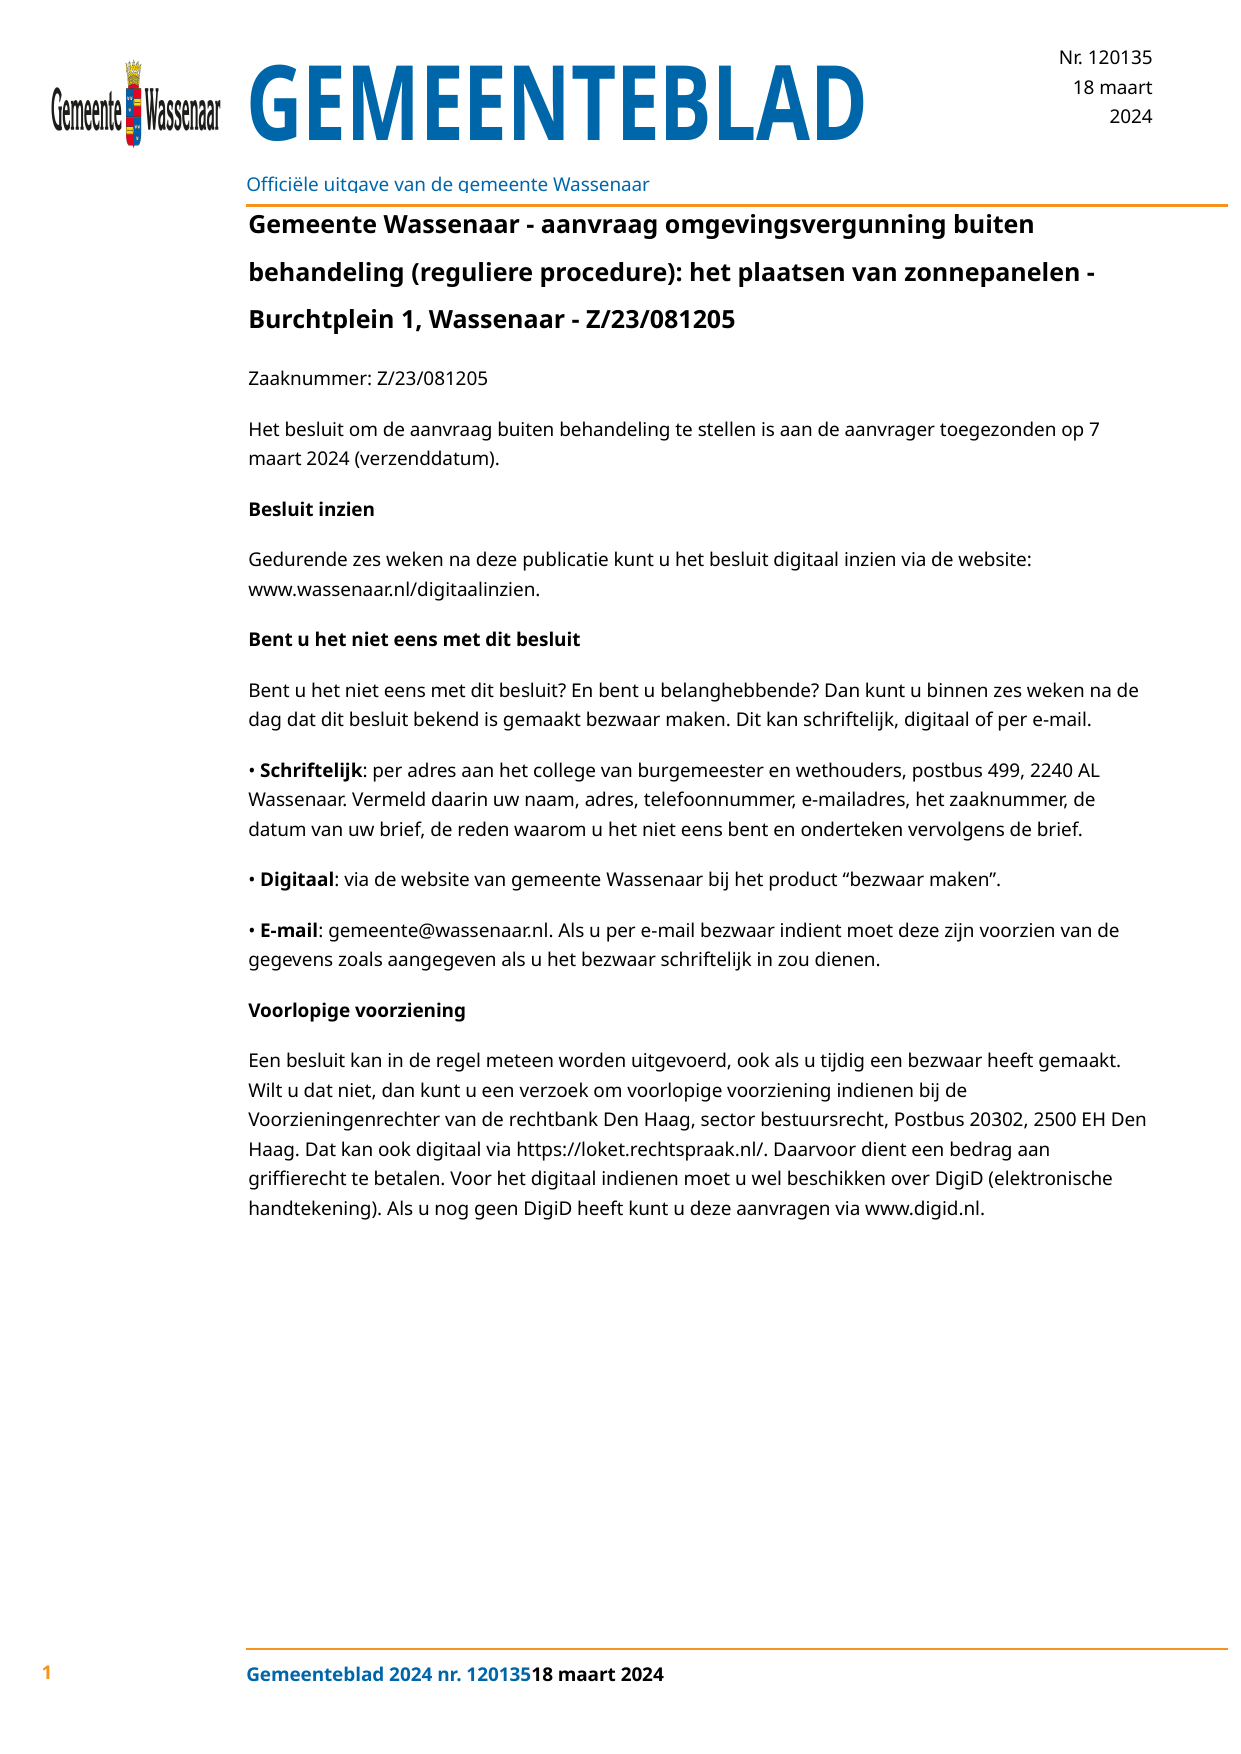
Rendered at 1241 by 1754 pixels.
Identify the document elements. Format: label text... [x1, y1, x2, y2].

text Besluit inzien [248, 496, 1152, 522]
picture [41, 47, 231, 172]
text Het besluit om de aanvraag buiten behandeling te stellen is aan de aanvrager toegezonden op 7 maart 2024 (verzenddatum). [248, 416, 1152, 471]
text Bent u het niet eens met dit besluit [248, 626, 1152, 652]
text • Digitaal: via de website van gemeente Wassenaar bij het product “bezwaar maken”. [248, 866, 1152, 892]
text Een besluit kan in de regel meteen worden uitgevoerd, ook als u tijdig een bezwaar heeft gemaakt. Wilt u dat niet, dan kunt u een verzoek om voorlopige voorziening indienen bij de Voorzieningenrechter van de rechtbank Den Haag, sector bestuursrecht, Postbus 20302, 2500 EH Den Haag. Dat kan ook digitaal via https://loket.rechtspraak.nl/. Daarvoor dient een bedrag aan griffierecht te betalen. Voor het digitaal indienen moet u wel beschikken over DigiD (elektronische handtekening). Als u nog geen DigiD heeft kunt u deze aanvragen via www.digid.nl. [248, 1047, 1152, 1221]
text Gedurende zes weken na deze publicatie kunt u het besluit digitaal inzien via de website: www.wassenaar.nl/digitaalinzien. [248, 546, 1152, 602]
text Gemeente Wassenaar - aanvraag omgevingsvergunning buiten behandeling (reguliere procedure): het plaatsen van zonnepanelen - Burchtplein 1, Wassenaar - Z/23/081205 [248, 207, 1152, 336]
text • Schriftelijk: per adres aan het college van burgemeester en wethouders, postbus 499, 2240 AL Wassenaar. Vermeld daarin uw naam, adres, telefoonnummer, e-mailadres, het zaaknummer, de datum van uw brief, de reden waarom u het niet eens bent en onderteken vervolgens de brief. [248, 757, 1152, 842]
text Voorlopige voorziening [248, 997, 1152, 1022]
text Bent u het niet eens met dit besluit? En bent u belanghebbende? Dan kunt u binnen zes weken na de dag dat dit besluit bekend is gemaakt bezwaar maken. Dit kan schriftelijk, digitaal of per e-mail. [248, 677, 1152, 732]
text Zaaknummer: Z/23/081205 [248, 366, 1152, 391]
text • E-mail: gemeente@wassenaar.nl. Als u per e-mail bezwaar indient moet deze zijn voorzien van de gegevens zoals aangegeven als u het bezwaar schriftelijk in zou dienen. [248, 917, 1152, 972]
